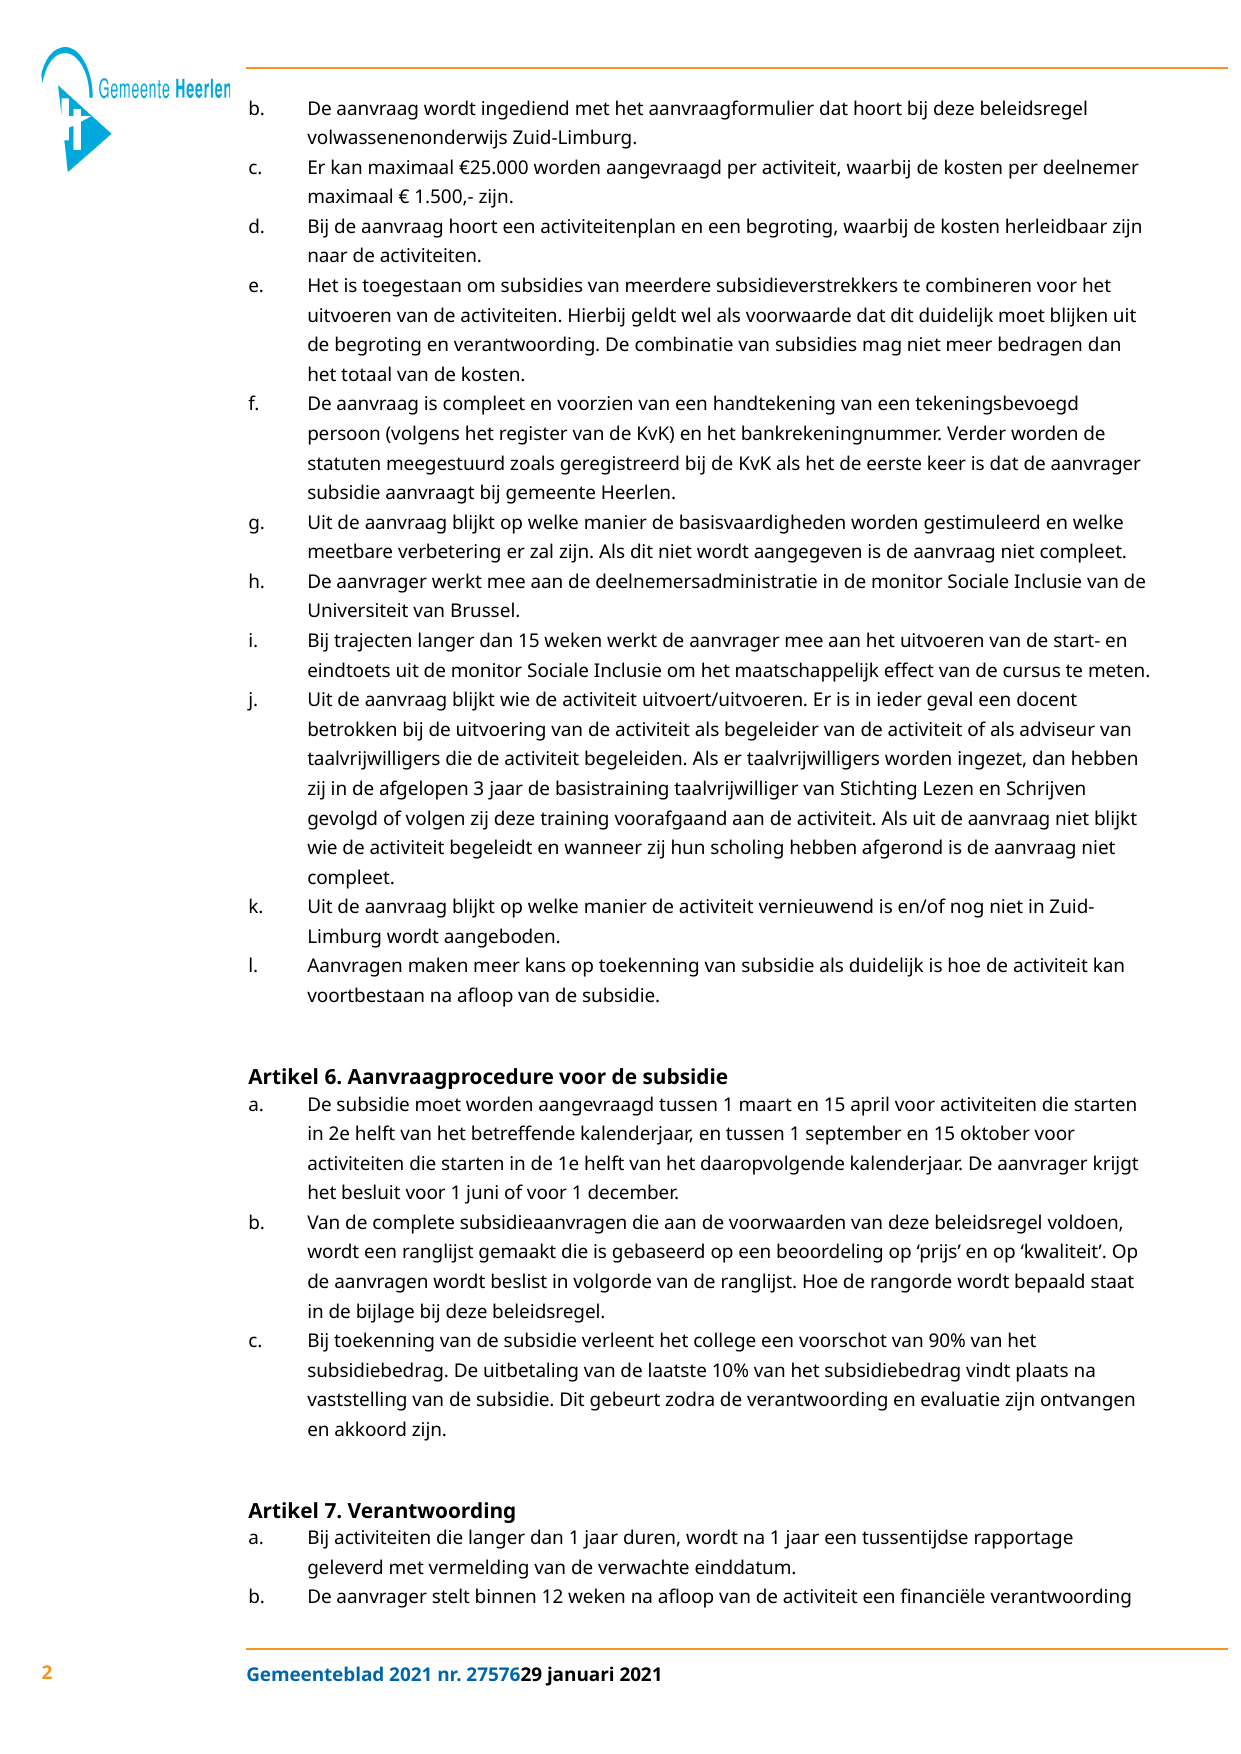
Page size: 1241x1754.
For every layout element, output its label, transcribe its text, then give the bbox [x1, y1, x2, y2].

list Er kan maximaal €25.000 worden aangevraagd per activiteit, waarbij de kosten per deelnemer maximaal € 1.500,- zijn. [248, 154, 1152, 209]
list Uit de aanvraag blijkt wie de activiteit uitvoert/uitvoeren. Er is in ieder geval een docent betrokken bij de uitvoering van de activiteit als begeleider van de activiteit of als adviseur van taalvrijwilligers die de activiteit begeleiden. Als er taalvrijwilligers worden ingezet, dan hebben zij in de afgelopen 3 jaar de basistraining taalvrijwilliger van Stichting Lezen en Schrijven gevolgd of volgen zij deze training voorafgaand aan de activiteit. Als uit de aanvraag niet blijkt wie de activiteit begeleidt en wanneer zij hun scholing hebben afgerond is de aanvraag niet compleet. [248, 686, 1152, 890]
list Uit de aanvraag blijkt op welke manier de activiteit vernieuwend is en/of nog niet in Zuid-Limburg wordt aangeboden. [248, 893, 1152, 949]
list Bij toekenning van de subsidie verleent het college een voorschot van 90% van het subsidiebedrag. De uitbetaling van de laatste 10% van het subsidiebedrag vindt plaats na vaststelling van de subsidie. Dit gebeurt zodra de verantwoording en evaluatie zijn ontvangen en akkoord zijn. [248, 1327, 1152, 1442]
text Artikel 7. Verantwoording [248, 1496, 1152, 1524]
list De aanvraag is compleet en voorzien van een handtekening van een tekeningsbevoegd persoon (volgens het register van de KvK) en het bankrekeningnummer. Verder worden de statuten meegestuurd zoals geregistreerd bij de KvK als het de eerste keer is dat de aanvrager subsidie aanvraagt bij gemeente Heerlen. [248, 391, 1152, 505]
list Van de complete subsidieaanvragen die aan de voorwaarden van deze beleidsregel voldoen, wordt een ranglijst gemaakt die is gebaseerd op een beoordeling op ‘prijs’ en op ‘kwaliteit’. Op de aanvragen wordt beslist in volgorde van de ranglijst. Hoe de rangorde wordt bepaald staat in de bijlage bij deze beleidsregel. [248, 1209, 1152, 1323]
list Bij de aanvraag hoort een activiteitenplan en een begroting, waarbij de kosten herleidbaar zijn naar de activiteiten. [248, 213, 1152, 268]
list Uit de aanvraag blijkt op welke manier de basisvaardigheden worden gestimuleerd en welke meetbare verbetering er zal zijn. Als dit niet wordt aangegeven is de aanvraag niet compleet. [248, 509, 1152, 564]
list De aanvrager stelt binnen 12 weken na afloop van de activiteit een financiële verantwoording [248, 1584, 1152, 1609]
list Bij trajecten langer dan 15 weken werkt de aanvrager mee aan het uitvoeren van de start- en eindtoets uit de monitor Sociale Inclusie om het maatschappelijk effect van de cursus te meten. [248, 627, 1152, 683]
picture [41, 47, 59, 70]
text Artikel 6. Aanvraagprocedure voor de subsidie [248, 1062, 1152, 1091]
list Aanvragen maken meer kans op toekenning van subsidie als duidelijk is hoe de activiteit kan voortbestaan na afloop van de subsidie. [248, 953, 1152, 1008]
list De aanvrager werkt mee aan de deelnemersadministratie in de monitor Sociale Inclusie van de Universiteit van Brussel. [248, 568, 1152, 623]
list De aanvraag wordt ingediend met het aanvraagformulier dat hoort bij deze beleidsregel volwassenenonderwijs Zuid-Limburg. [248, 95, 1152, 150]
list Bij activiteiten die langer dan 1 jaar duren, wordt na 1 jaar een tussentijdse rapportage geleverd met vermelding van de verwachte einddatum. [248, 1524, 1152, 1580]
list Het is toegestaan om subsidies van meerdere subsidieverstrekkers te combineren voor het uitvoeren van de activiteiten. Hierbij geldt wel als voorwaarde dat dit duidelijk moet blijken uit de begroting en verantwoording. De combinatie van subsidies mag niet meer bedragen dan het totaal van de kosten. [248, 272, 1152, 387]
list De subsidie moet worden aangevraagd tussen 1 maart en 15 april voor activiteiten die starten in 2e helft van het betreffende kalenderjaar, en tussen 1 september en 15 oktober voor activiteiten die starten in de 1e helft van het daaropvolgende kalenderjaar. De aanvrager krijgt het besluit voor 1 juni of voor 1 december. [248, 1091, 1152, 1205]
picture [41, 47, 231, 172]
